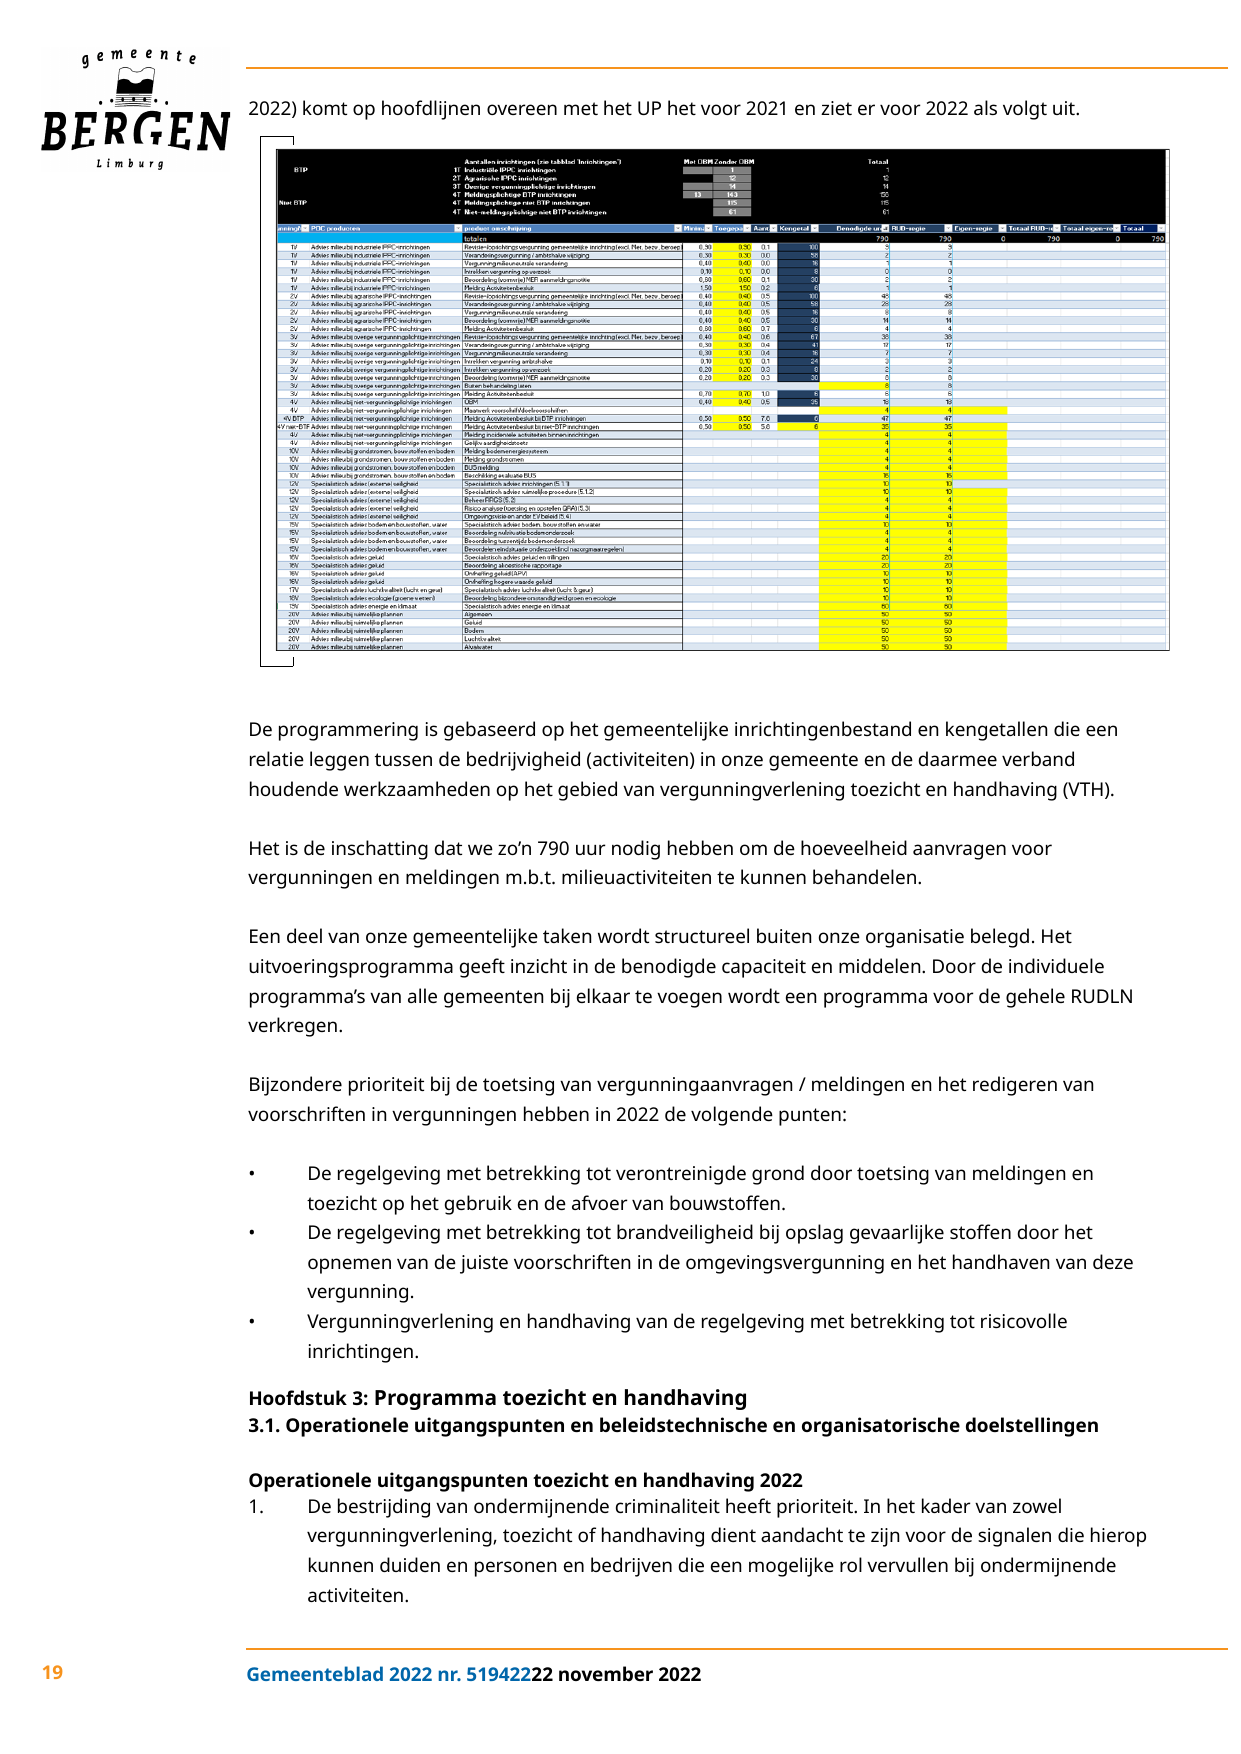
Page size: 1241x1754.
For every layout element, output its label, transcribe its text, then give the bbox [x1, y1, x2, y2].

list De regelgeving met betrekking tot brandveiligheid bij opslag gevaarlijke stoffen door het opnemen van de juiste voorschriften in de omgevingsvergunning en het handhaven van deze vergunning. [248, 1219, 1152, 1304]
picture [41, 47, 231, 172]
text 3.1. Operationele uitgangspunten en beleidstechnische en organisatorische doelstellingen [248, 1412, 1152, 1438]
table_header Operationele uitgangspunten toezicht en handhaving 2022 [248, 1467, 1152, 1493]
text Hoofdstuk 3: Programma toezicht en handhaving [248, 1383, 1152, 1412]
text Bijzondere prioriteit bij de toetsing van vergunningaanvragen / meldingen en het redigeren van voorschriften in vergunningen hebben in 2022 de volgende punten: [248, 1072, 1152, 1127]
text Een deel van onze gemeentelijke taken wordt structureel buiten onze organisatie belegd. Het uitvoeringsprogramma geeft inzicht in de benodigde capaciteit en middelen. Door de individuele programma’s van alle gemeenten bij elkaar te voegen wordt een programma voor de gehele RUDLN verkregen. [248, 924, 1152, 1038]
table_cell De bestrijding van ondermijnende criminaliteit heeft prioriteit. In het kader van zowel vergunningverlening, toezicht of handhaving dient aandacht te zijn voor de signalen die hierop kunnen duiden en personen en bedrijven die een mogelijke rol vervullen bij ondermijnende activiteiten. [248, 1493, 1152, 1607]
list Vergunningverlening en handhaving van de regelgeving met betrekking tot risicovolle inrichtingen. [248, 1308, 1152, 1363]
text De programmering is gebaseerd op het gemeentelijke inrichtingenbestand en kengetallen die een relatie leggen tussen de bedrijvigheid (activiteiten) in onze gemeente en de daarmee verband houdende werkzaamheden op het gebied van vergunningverlening toezicht en handhaving (VTH). [248, 717, 1152, 801]
text 2022) komt op hoofdlijnen overeen met het UP het voor 2021 en ziet er voor 2022 als volgt uit. [248, 95, 1152, 121]
text Het is de inschatting dat we zo’n 790 uur nodig hebben om de hoeveelheid aanvragen voor vergunningen en meldingen m.b.t. milieuactiviteiten te kunnen behandelen. [248, 835, 1152, 890]
picture [268, 145, 1173, 657]
list De regelgeving met betrekking tot verontreinigde grond door toetsing van meldingen en toezicht op het gebruik en de afvoer van bouwstoffen. [248, 1160, 1152, 1216]
